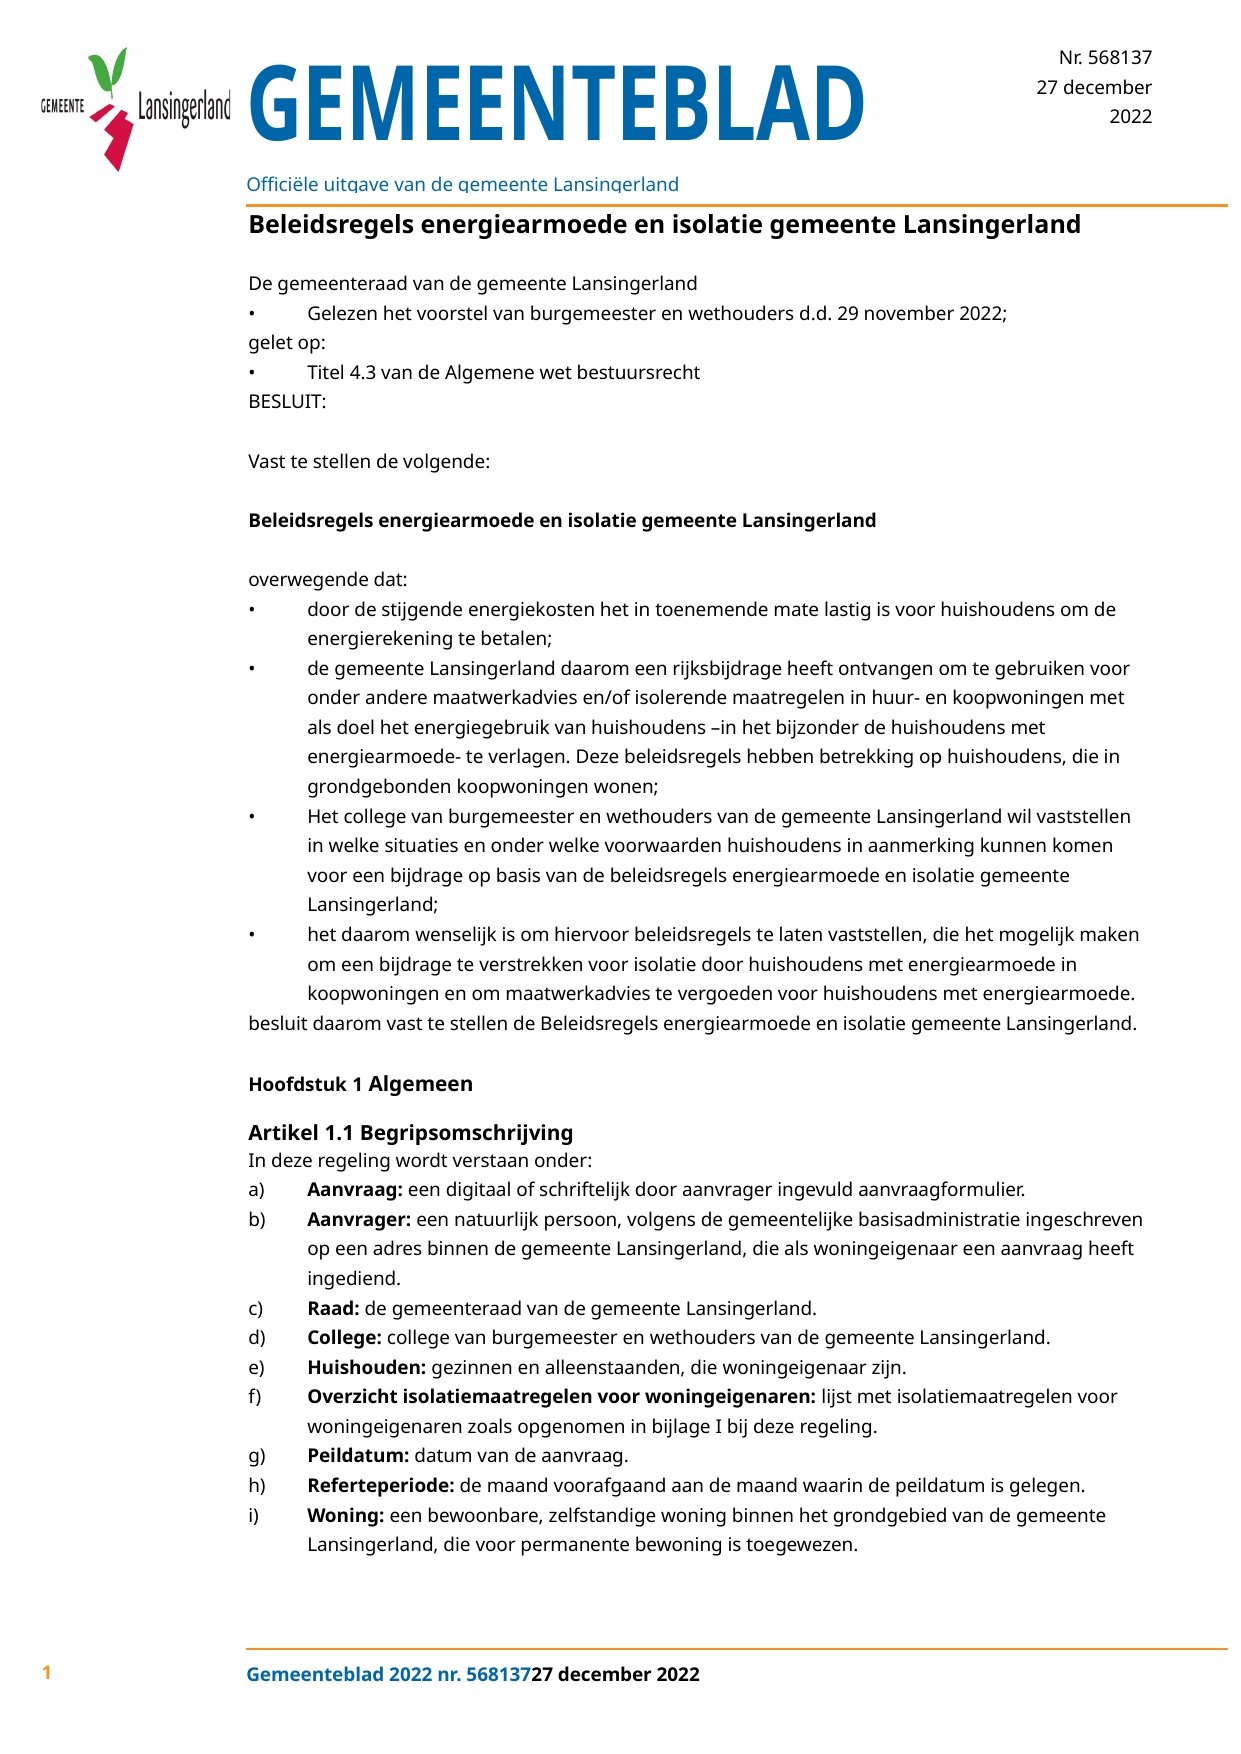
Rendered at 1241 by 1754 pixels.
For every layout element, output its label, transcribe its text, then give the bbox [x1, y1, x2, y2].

list Referteperiode: de maand voorafgaand aan de maand waarin de peildatum is gelegen. [248, 1472, 1152, 1498]
list door de stijgende energiekosten het in toenemende mate lastig is voor huishoudens om de energierekening te betalen; [248, 596, 1152, 651]
text In deze regeling wordt verstaan onder: [248, 1147, 1152, 1172]
text overwegende dat: [248, 566, 1152, 592]
list Huishouden: gezinnen en alleenstaanden, die woningeigenaar zijn. [248, 1354, 1152, 1379]
list Gelezen het voorstel van burgemeester en wethouders d.d. 29 november 2022; [248, 300, 1152, 326]
text Beleidsregels energiearmoede en isolatie gemeente Lansingerland [248, 207, 1152, 241]
text Beleidsregels energiearmoede en isolatie gemeente Lansingerland [248, 507, 1152, 533]
list het daarom wenselijk is om hiervoor beleidsregels te laten vaststellen, die het mogelijk maken om een bijdrage te verstrekken voor isolatie door huishoudens met energiearmoede in koopwoningen en om maatwerkadvies te vergoeden voor huishoudens met energiearmoede. [248, 921, 1152, 1006]
list Peildatum: datum van de aanvraag. [248, 1443, 1152, 1468]
text De gemeenteraad van de gemeente Lansingerland [248, 270, 1152, 296]
text BESLUIT: [248, 389, 1152, 414]
list Titel 4.3 van de Algemene wet bestuursrecht [248, 359, 1152, 385]
list Aanvraag: een digitaal of schriftelijk door aanvrager ingevuld aanvraagformulier. [248, 1176, 1152, 1202]
picture [41, 47, 231, 172]
list Woning: een bewoonbare, zelfstandige woning binnen het grondgebied van de gemeente Lansingerland, die voor permanente bewoning is toegewezen. [248, 1502, 1152, 1557]
text Artikel 1.1 Begripsomschrijving [248, 1118, 1152, 1147]
text Hoofdstuk 1 Algemeen [248, 1069, 1152, 1097]
list Aanvrager: een natuurlijk persoon, volgens de gemeentelijke basisadministratie ingeschreven op een adres binnen de gemeente Lansingerland, die als woningeigenaar een aanvraag heeft ingediend. [248, 1206, 1152, 1291]
list de gemeente Lansingerland daarom een rijksbijdrage heeft ontvangen om te gebruiken voor onder andere maatwerkadvies en/of isolerende maatregelen in huur- en koopwoningen met als doel het energiegebruik van huishoudens –in het bijzonder de huishoudens met energiearmoede- te verlagen. Deze beleidsregels hebben betrekking op huishoudens, die in grondgebonden koopwoningen wonen; [248, 655, 1152, 799]
list Het college van burgemeester en wethouders van de gemeente Lansingerland wil vaststellen in welke situaties en onder welke voorwaarden huishoudens in aanmerking kunnen komen voor een bijdrage op basis van de beleidsregels energiearmoede en isolatie gemeente Lansingerland; [248, 803, 1152, 917]
list Raad: de gemeenteraad van de gemeente Lansingerland. [248, 1295, 1152, 1320]
list Overzicht isolatiemaatregelen voor woningeigenaren: lijst met isolatiemaatregelen voor woningeigenaren zoals opgenomen in bijlage I bij deze regeling. [248, 1383, 1152, 1439]
text besluit daarom vast te stellen de Beleidsregels energiearmoede en isolatie gemeente Lansingerland. [248, 1010, 1152, 1036]
text gelet op: [248, 329, 1152, 355]
text Vast te stellen de volgende: [248, 448, 1152, 473]
list College: college van burgemeester en wethouders van de gemeente Lansingerland. [248, 1324, 1152, 1350]
